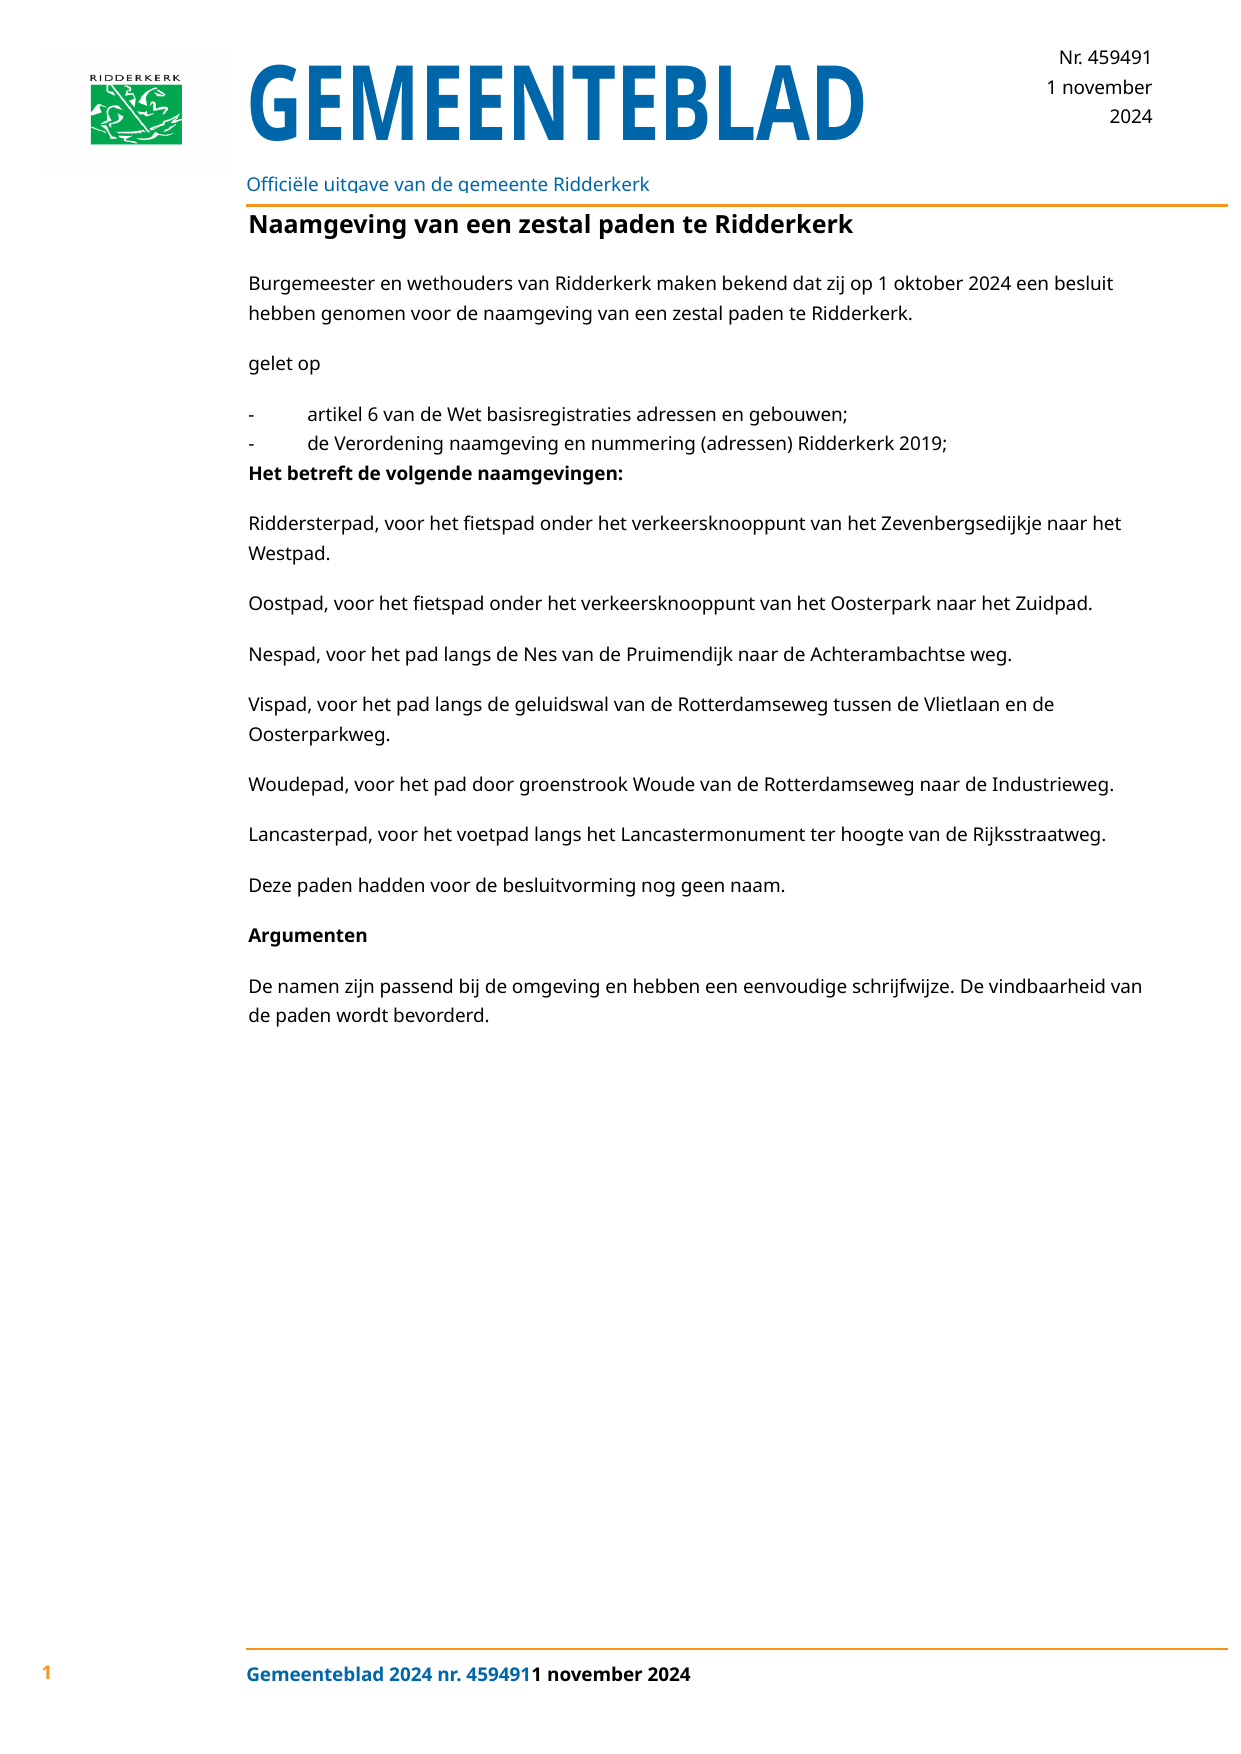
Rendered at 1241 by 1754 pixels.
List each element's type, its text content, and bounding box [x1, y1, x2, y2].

text gelet op [248, 350, 1152, 376]
text Riddersterpad, voor het fietspad onder het verkeersknooppunt van het Zevenbergsedijkje naar het Westpad. [248, 510, 1152, 566]
text Lancasterpad, voor het voetpad langs het Lancastermonument ter hoogte van de Rijksstraatweg. [248, 822, 1152, 847]
list de Verordening naamgeving en nummering (adressen) Ridderkerk 2019; [248, 430, 1152, 456]
text Deze paden hadden voor de besluitvorming nog geen naam. [248, 872, 1152, 898]
text Woudepad, voor het pad door groenstrook Woude van de Rotterdamseweg naar de Industrieweg. [248, 771, 1152, 797]
text Burgemeester en wethouders van Ridderkerk maken bekend dat zij op 1 oktober 2024 een besluit hebben genomen voor de naamgeving van een zestal paden te Ridderkerk. [248, 270, 1152, 326]
text Argumenten [248, 922, 1152, 948]
text Naamgeving van een zestal paden te Ridderkerk [248, 207, 1152, 241]
text De namen zijn passend bij de omgeving en hebben een eenvoudige schrijfwijze. De vindbaarheid van de paden wordt bevorderd. [248, 973, 1152, 1028]
picture [41, 47, 231, 172]
text Vispad, voor het pad langs de geluidswal van de Rotterdamseweg tussen de Vlietlaan en de Oosterparkweg. [248, 691, 1152, 746]
list artikel 6 van de Wet basisregistraties adressen en gebouwen; [248, 401, 1152, 426]
text Het betreft de volgende naamgevingen: [248, 460, 1152, 486]
text Oostpad, voor het fietspad onder het verkeersknooppunt van het Oosterpark naar het Zuidpad. [248, 590, 1152, 616]
text Nespad, voor het pad langs de Nes van de Pruimendijk naar de Achterambachtse weg. [248, 641, 1152, 666]
